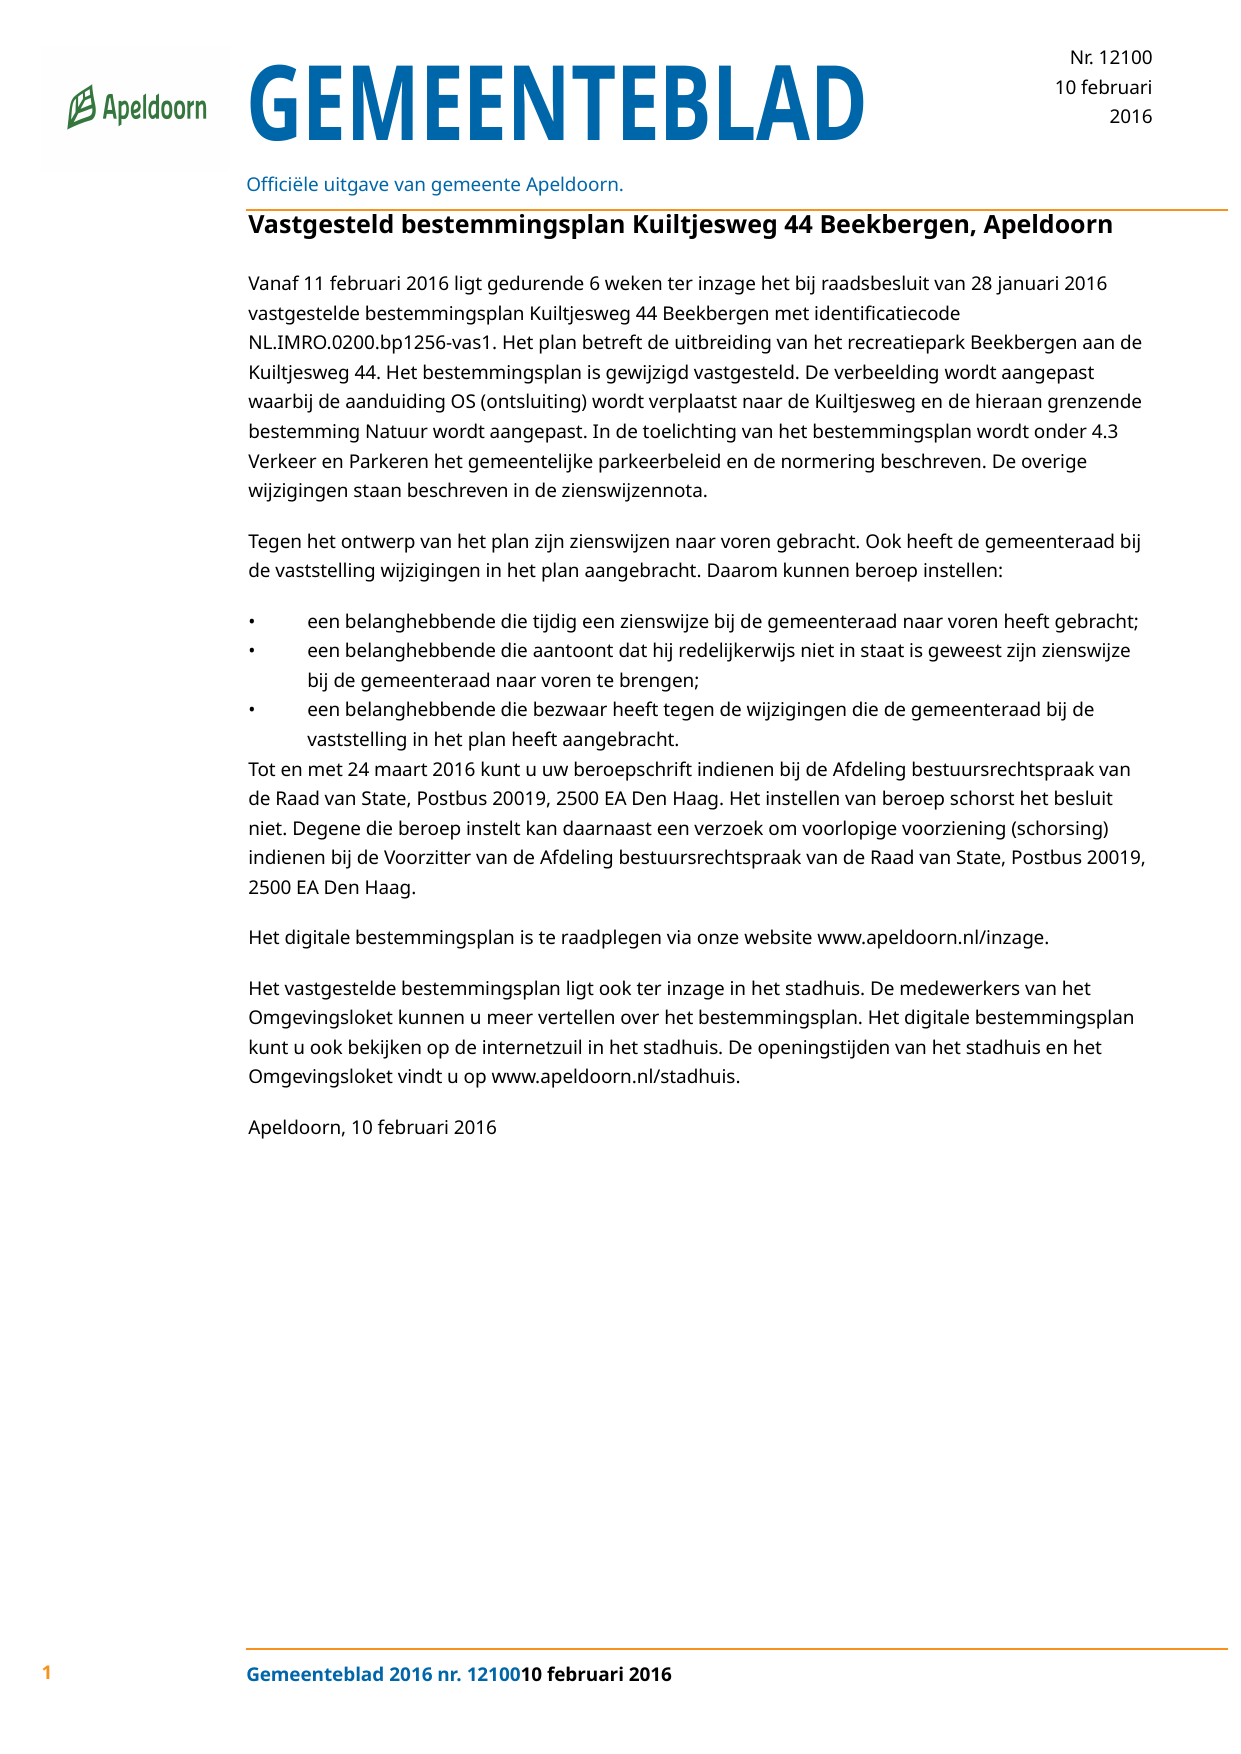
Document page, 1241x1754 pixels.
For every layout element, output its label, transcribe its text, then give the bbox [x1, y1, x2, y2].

text Het vastgestelde bestemmingsplan ligt ook ter inzage in het stadhuis. De medewerkers van het Omgevingsloket kunnen u meer vertellen over het bestemmingsplan. Het digitale bestemmingsplan kunt u ook bekijken op de internetzuil in het stadhuis. De openingstijden van het stadhuis en het Omgevingsloket vindt u op www.apeldoorn.nl/stadhuis. [248, 975, 1152, 1089]
list een belanghebbende die bezwaar heeft tegen de wijzigingen die de gemeenteraad bij de vaststelling in het plan heeft aangebracht. [248, 697, 1152, 752]
text Apeldoorn, 10 februari 2016 [248, 1114, 1152, 1140]
text Tegen het ontwerp van het plan zijn zienswijzen naar voren gebracht. Ook heeft de gemeenteraad bij de vaststelling wijzigingen in het plan aangebracht. Daarom kunnen beroep instellen: [248, 528, 1152, 583]
text Vastgesteld bestemmingsplan Kuiltjesweg 44 Beekbergen, Apeldoorn [248, 211, 1152, 241]
list een belanghebbende die aantoont dat hij redelijkerwijs niet in staat is geweest zijn zienswijze bij de gemeenteraad naar voren te brengen; [248, 637, 1152, 693]
list een belanghebbende die tijdig een zienswijze bij de gemeenteraad naar voren heeft gebracht; [248, 608, 1152, 633]
text Tot en met 24 maart 2016 kunt u uw beroepschrift indienen bij de Afdeling bestuursrechtspraak van de Raad van State, Postbus 20019, 2500 EA Den Haag. Het instellen van beroep schorst het besluit niet. Degene die beroep instelt kan daarnaast een verzoek om voorlopige voorziening (schorsing) indienen bij de Voorzitter van de Afdeling bestuursrechtspraak van de Raad van State, Postbus 20019, 2500 EA Den Haag. [248, 756, 1152, 900]
text Het digitale bestemmingsplan is te raadplegen via onze website www.apeldoorn.nl/inzage. [248, 924, 1152, 950]
picture [41, 47, 231, 172]
text Vanaf 11 februari 2016 ligt gedurende 6 weken ter inzage het bij raadsbesluit van 28 januari 2016 vastgestelde bestemmingsplan Kuiltjesweg 44 Beekbergen met identificatiecode NL.IMRO.0200.bp1256-vas1. Het plan betreft de uitbreiding van het recreatiepark Beekbergen aan de Kuiltjesweg 44. Het bestemmingsplan is gewijzigd vastgesteld. De verbeelding wordt aangepast waarbij de aanduiding OS (ontsluiting) wordt verplaatst naar de Kuiltjesweg en de hieraan grenzende bestemming Natuur wordt aangepast. In de toelichting van het bestemmingsplan wordt onder 4.3 Verkeer en Parkeren het gemeentelijke parkeerbeleid en de normering beschreven. De overige wijzigingen staan beschreven in de zienswijzennota. [248, 270, 1152, 503]
